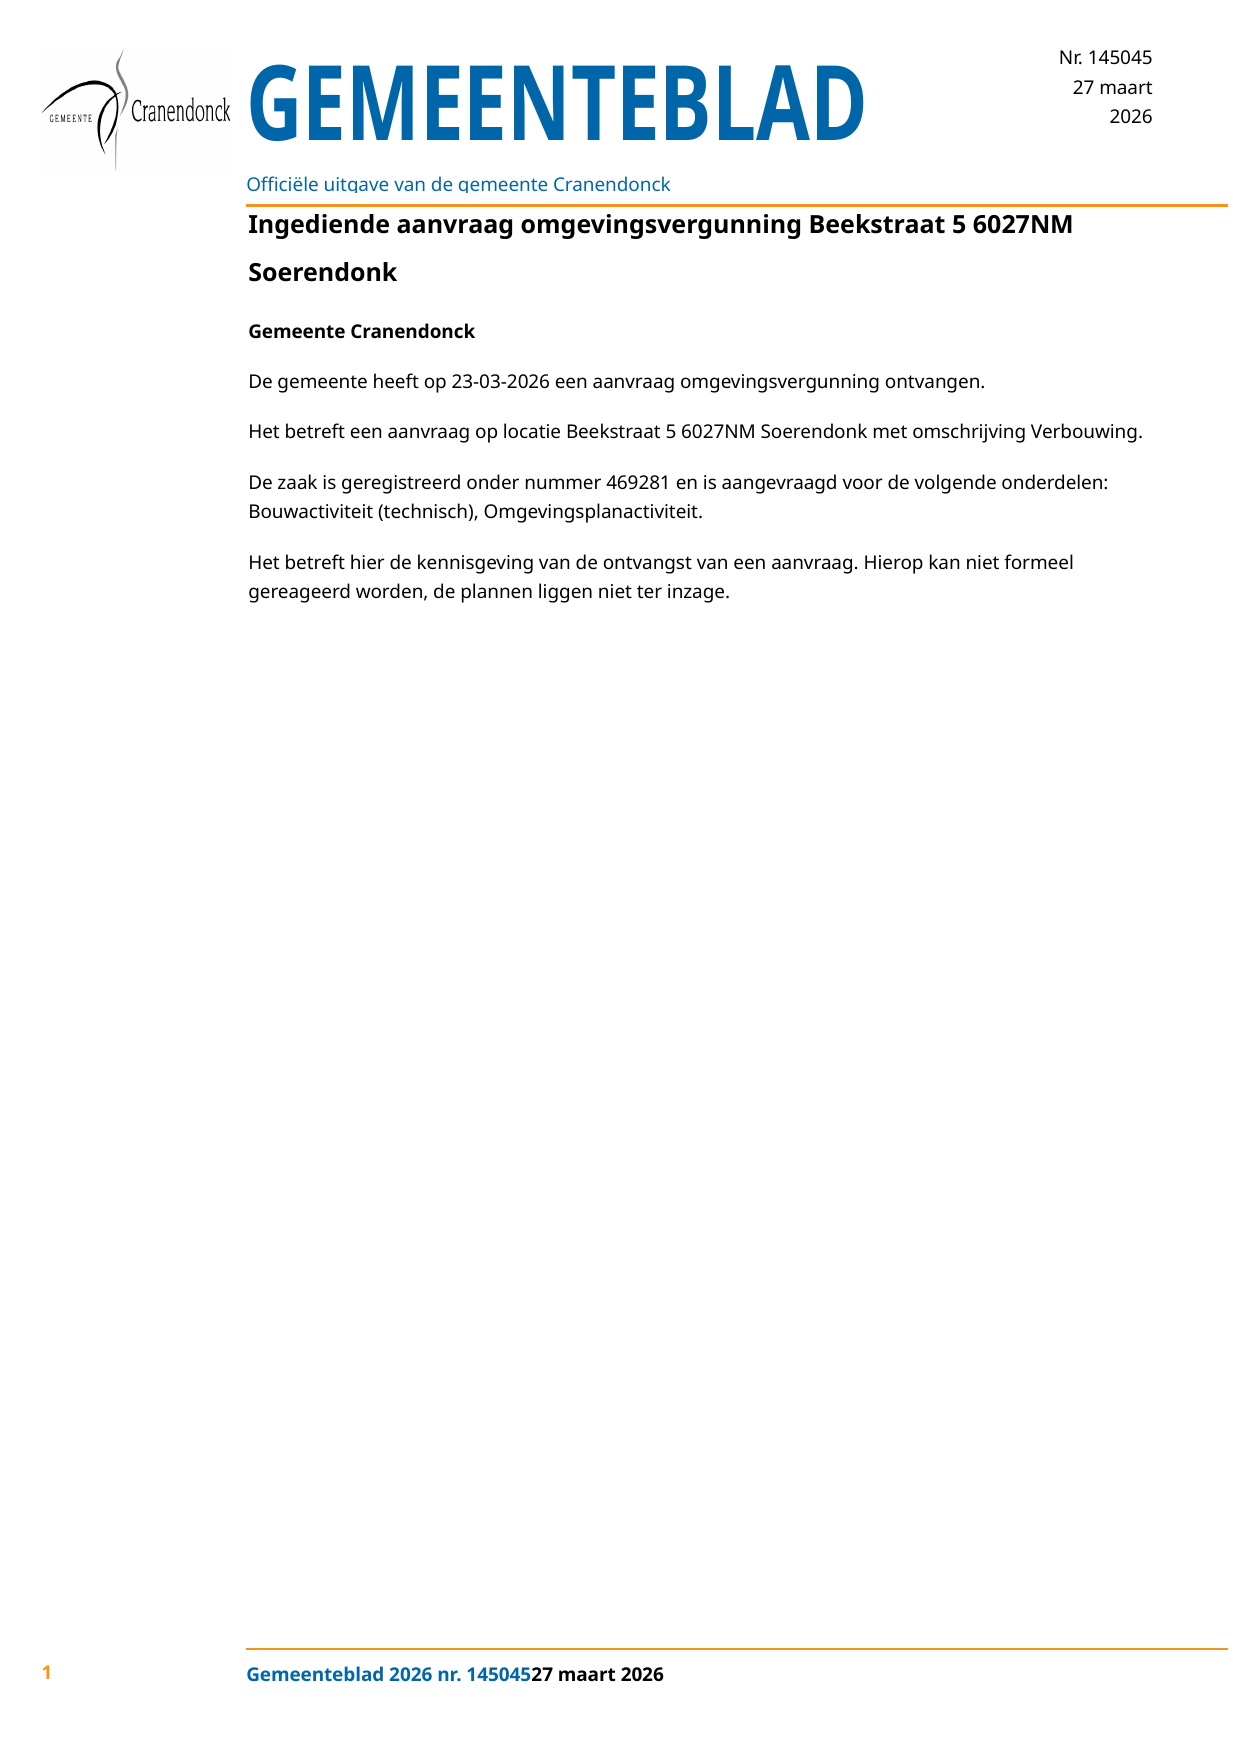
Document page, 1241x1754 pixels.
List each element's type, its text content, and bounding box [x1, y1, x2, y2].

text De gemeente heeft op 23-03-2026 een aanvraag omgevingsvergunning ontvangen. [248, 368, 1152, 394]
text De zaak is geregistreerd onder nummer 469281 en is aangevraagd voor de volgende onderdelen: Bouwactiviteit (technisch), Omgevingsplanactiviteit. [248, 469, 1152, 524]
text Gemeente Cranendonck [248, 318, 1152, 344]
picture [41, 47, 231, 172]
text Het betreft een aanvraag op locatie Beekstraat 5 6027NM Soerendonk met omschrijving Verbouwing. [248, 419, 1152, 444]
text Ingediende aanvraag omgevingsvergunning Beekstraat 5 6027NM Soerendonk [248, 207, 1152, 288]
text Het betreft hier de kennisgeving van de ontvangst van een aanvraag. Hierop kan niet formeel gereageerd worden, de plannen liggen niet ter inzage. [248, 549, 1152, 604]
